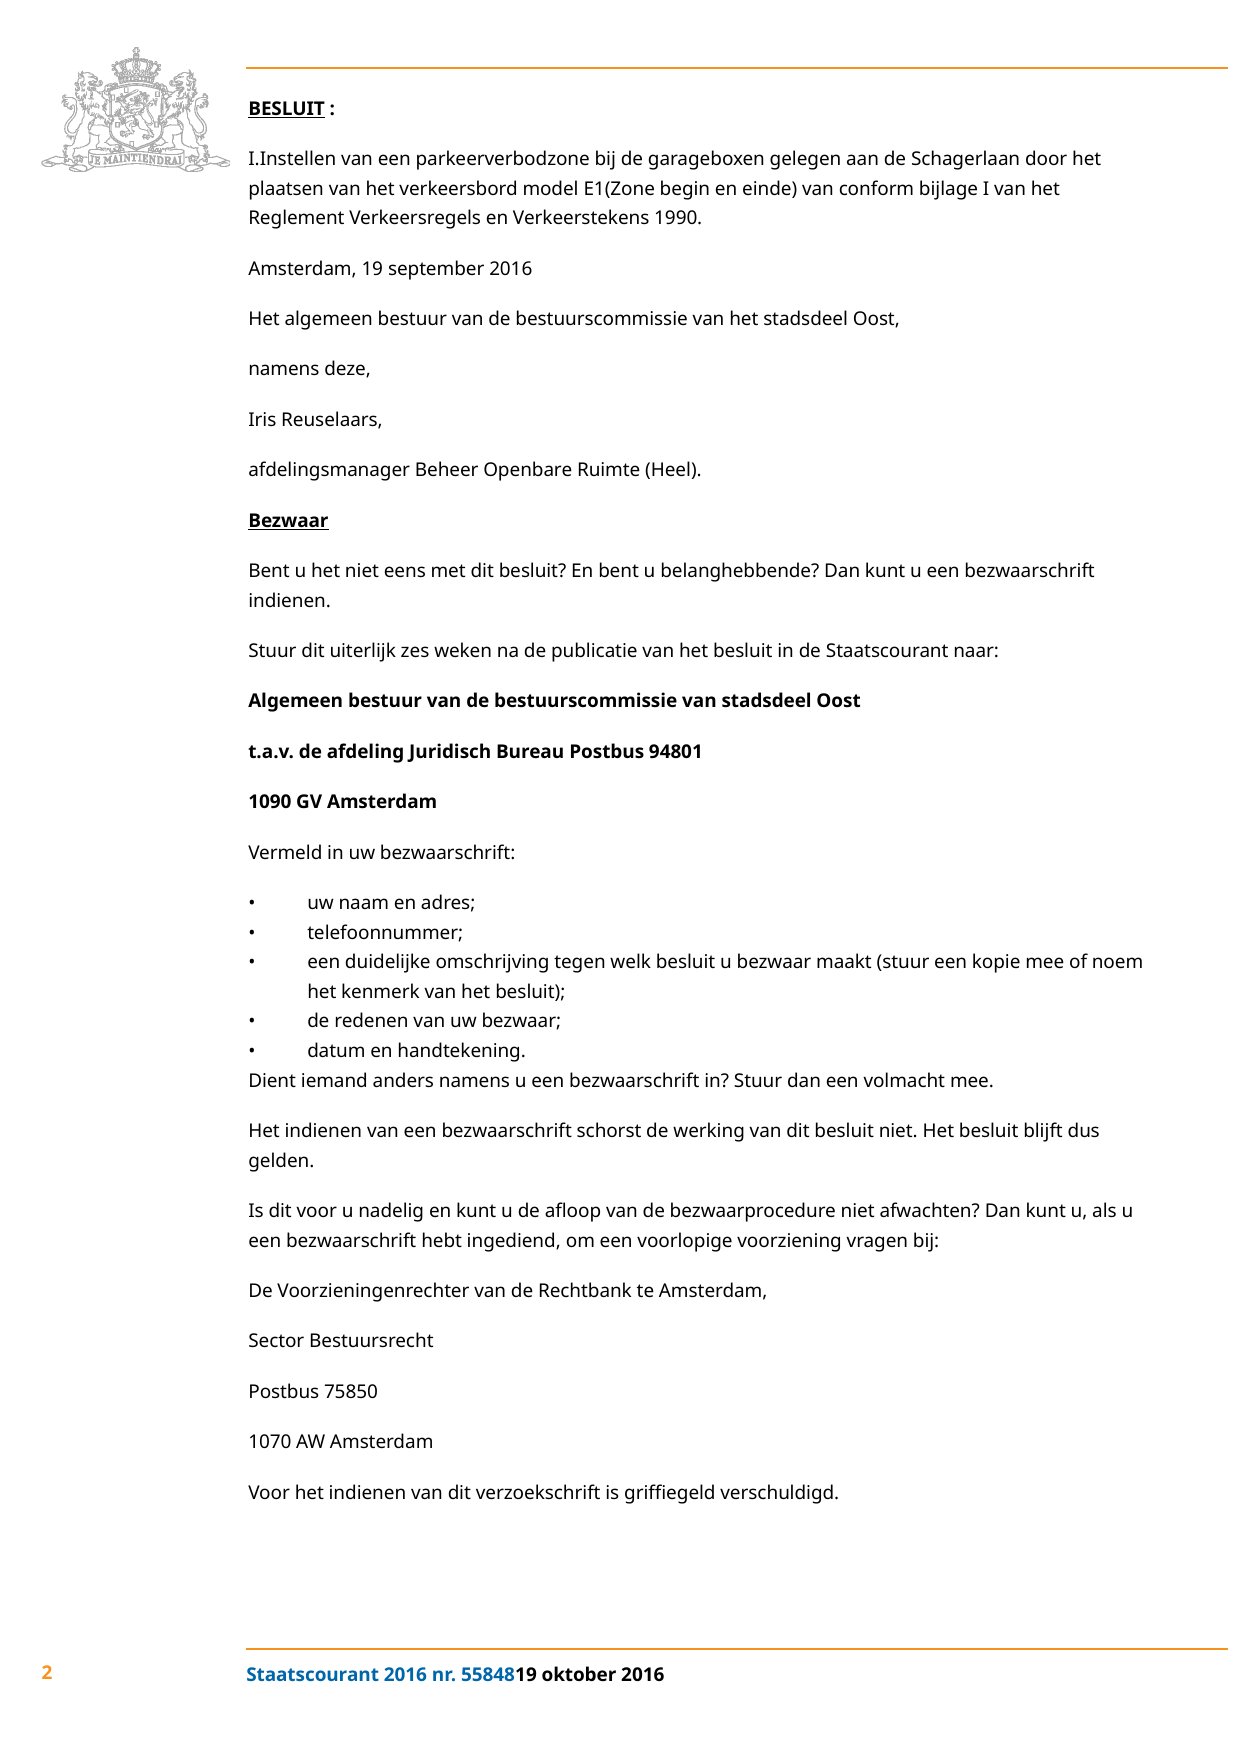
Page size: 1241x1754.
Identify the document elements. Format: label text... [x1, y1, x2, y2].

text namens deze, [248, 356, 1152, 381]
text Dient iemand anders namens u een bezwaarschrift in? Stuur dan een volmacht mee. [248, 1067, 1152, 1093]
text Vermeld in uw bezwaarschrift: [248, 839, 1152, 865]
text Het algemeen bestuur van de bestuurscommissie van het stadsdeel Oost, [248, 305, 1152, 331]
text Bezwaar [248, 507, 1152, 533]
text Sector Bestuursrecht [248, 1328, 1152, 1353]
text Is dit voor u nadelig en kunt u de afloop van de bezwaarprocedure niet afwachten? Dan kunt u, als u een bezwaarschrift hebt ingediend, om een voorlopige voorziening vragen bij: [248, 1197, 1152, 1253]
text BESLUIT : [248, 95, 1152, 121]
text Iris Reuselaars, [248, 406, 1152, 432]
text Voor het indienen van dit verzoekschrift is griffiegeld verschuldigd. [248, 1479, 1152, 1505]
list de redenen van uw bezwaar; [248, 1008, 1152, 1033]
text Amsterdam, 19 september 2016 [248, 255, 1152, 281]
text I.Instellen van een parkeerverbodzone bij de garageboxen gelegen aan de Schagerlaan door het plaatsen van het verkeersbord model E1(Zone begin en einde) van conform bijlage I van het Reglement Verkeersregels en Verkeerstekens 1990. [248, 145, 1152, 230]
list datum en handtekening. [248, 1037, 1152, 1063]
list een duidelijke omschrijving tegen welk besluit u bezwaar maakt (stuur een kopie mee of noem het kenmerk van het besluit); [248, 948, 1152, 1004]
text afdelingsmanager Beheer Openbare Ruimte (Heel). [248, 456, 1152, 482]
text Postbus 75850 [248, 1378, 1152, 1404]
text 1090 GV Amsterdam [248, 788, 1152, 814]
list uw naam en adres; [248, 889, 1152, 915]
text t.a.v. de afdeling Juridisch Bureau Postbus 94801 [248, 738, 1152, 764]
list telefoonnummer; [248, 919, 1152, 945]
text 1070 AW Amsterdam [248, 1428, 1152, 1454]
text Stuur dit uiterlijk zes weken na de publicatie van het besluit in de Staatscourant naar: [248, 637, 1152, 663]
text De Voorzieningenrechter van de Rechtbank te Amsterdam, [248, 1277, 1152, 1303]
text Het indienen van een bezwaarschrift schorst de werking van dit besluit niet. Het besluit blijft dus gelden. [248, 1117, 1152, 1173]
text Bent u het niet eens met dit besluit? En bent u belanghebbende? Dan kunt u een bezwaarschrift indienen. [248, 557, 1152, 613]
text Algemeen bestuur van de bestuurscommissie van stadsdeel Oost [248, 688, 1152, 713]
picture [41, 47, 231, 172]
